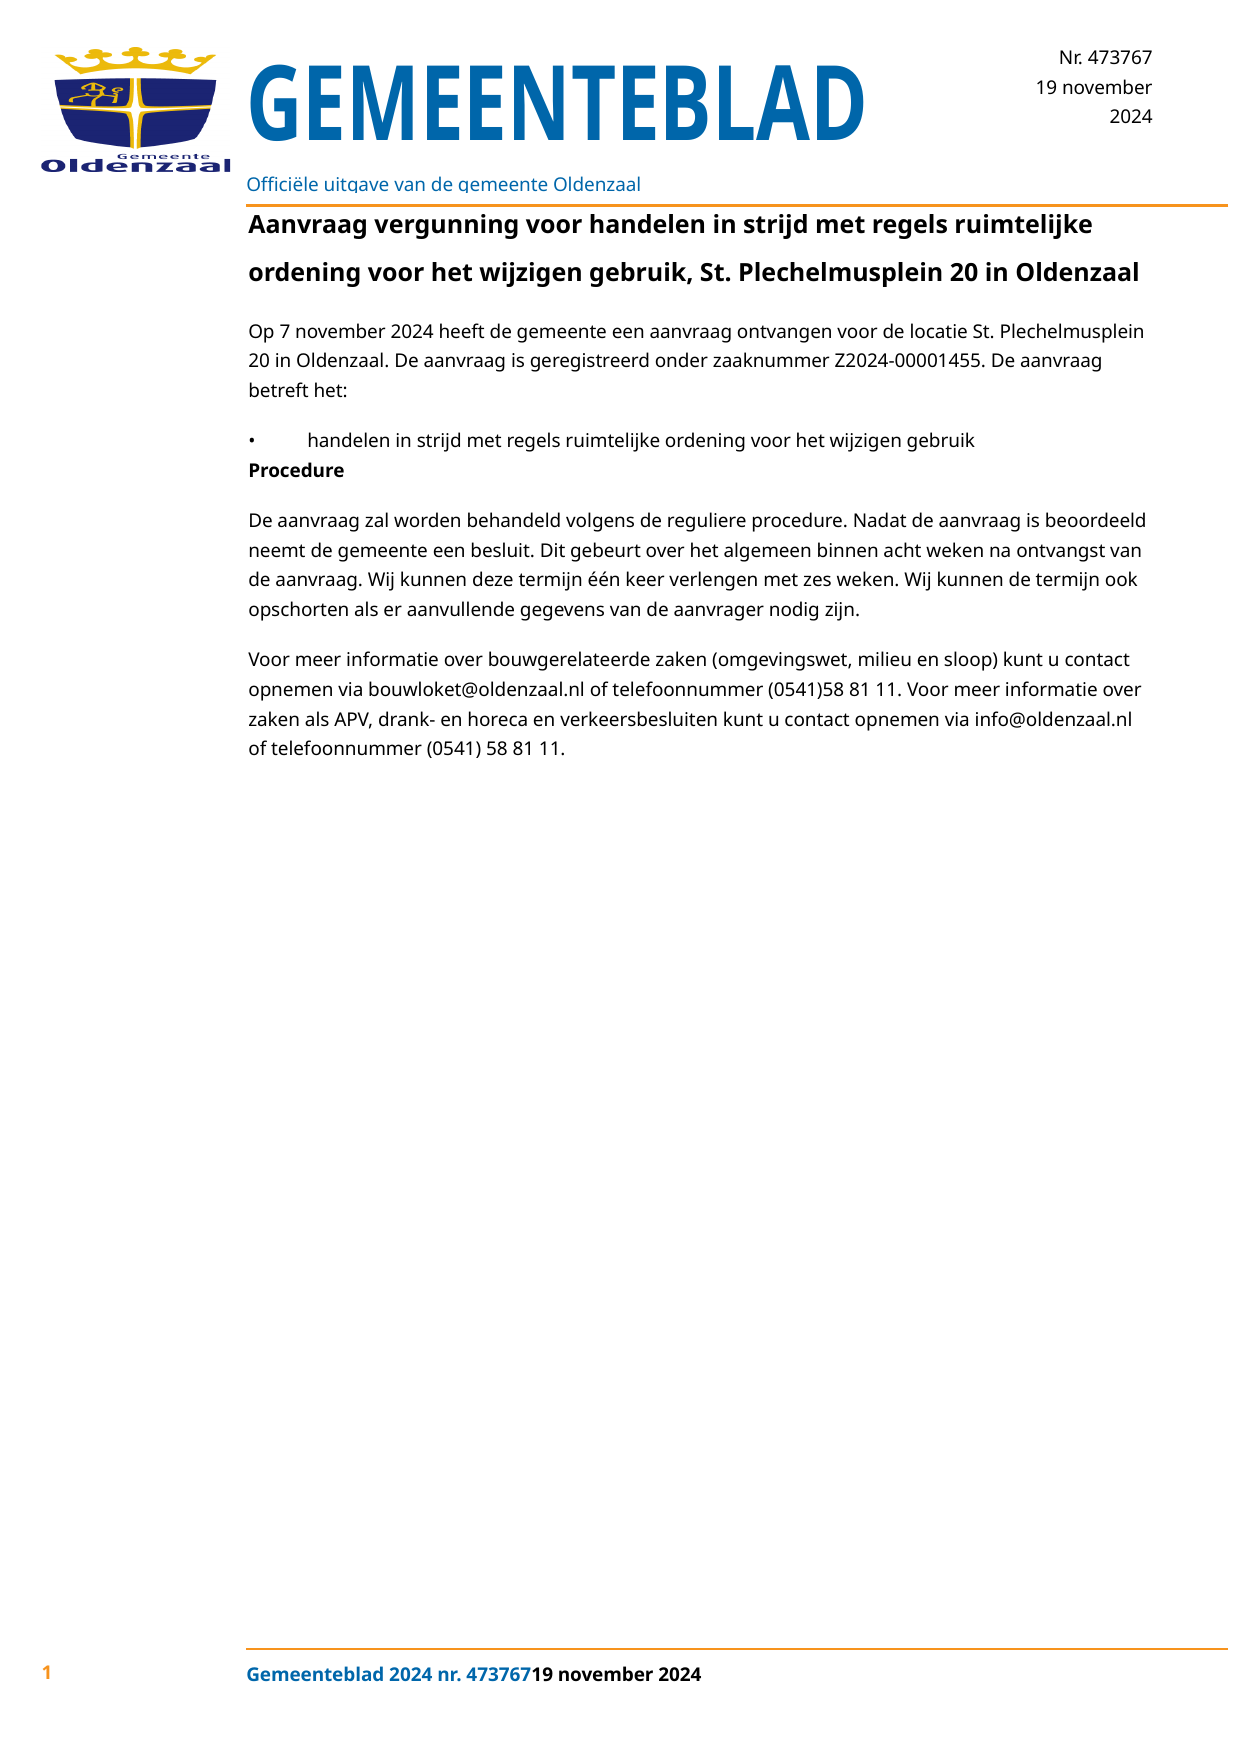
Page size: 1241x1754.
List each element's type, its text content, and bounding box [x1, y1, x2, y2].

list handelen in strijd met regels ruimtelijke ordening voor het wijzigen gebruik [248, 427, 1152, 453]
text Aanvraag vergunning voor handelen in strijd met regels ruimtelijke ordening voor het wijzigen gebruik, St. Plechelmusplein 20 in Oldenzaal [248, 207, 1152, 288]
text Op 7 november 2024 heeft de gemeente een aanvraag ontvangen voor de locatie St. Plechelmusplein 20 in Oldenzaal. De aanvraag is geregistreerd onder zaaknummer Z2024-00001455. De aanvraag betreft het: [248, 318, 1152, 403]
text Procedure [248, 457, 1152, 483]
text Voor meer informatie over bouwgerelateerde zaken (omgevingswet, milieu en sloop) kunt u contact opnemen via bouwloket@oldenzaal.nl of telefoonnummer (0541)58 81 11. Voor meer informatie over zaken als APV, drank- en horeca en verkeersbesluiten kunt u contact opnemen via info@oldenzaal.nl of telefoonnummer (0541) 58 81 11. [248, 647, 1152, 761]
text De aanvraag zal worden behandeld volgens de reguliere procedure. Nadat de aanvraag is beoordeeld neemt de gemeente een besluit. Dit gebeurt over het algemeen binnen acht weken na ontvangst van de aanvraag. Wij kunnen deze termijn één keer verlengen met zes weken. Wij kunnen de termijn ook opschorten als er aanvullende gegevens van de aanvrager nodig zijn. [248, 507, 1152, 622]
picture [41, 47, 231, 172]
